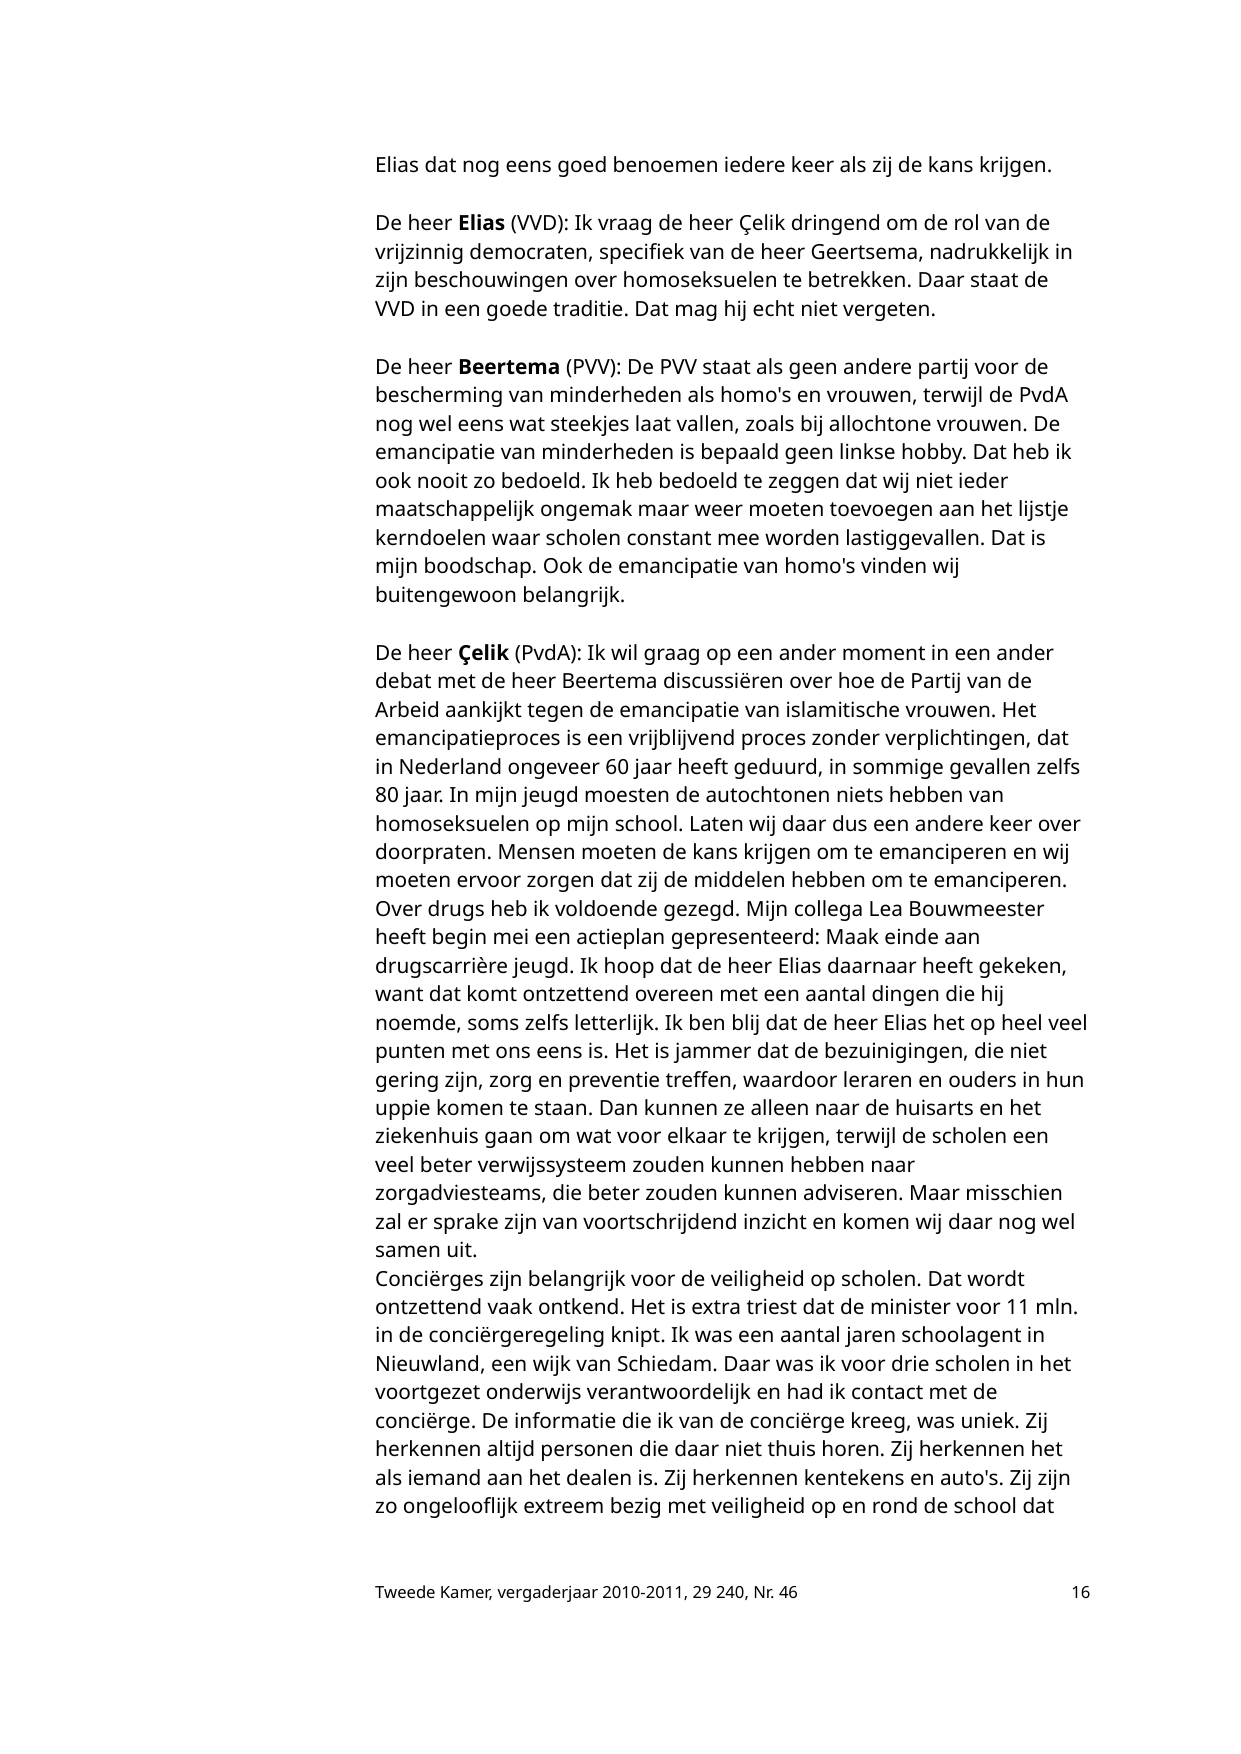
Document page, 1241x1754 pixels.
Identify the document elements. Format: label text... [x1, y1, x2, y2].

text De heer Çelik (PvdA): Ik wil graag op een ander moment in een ander debat met de heer Beertema discussiëren over hoe de Partij van de Arbeid aankijkt tegen de emancipatie van islamitische vrouwen. Het emancipatieproces is een vrijblijvend proces zonder verplichtingen, dat in Nederland ongeveer 60 jaar heeft geduurd, in sommige gevallen zelfs 80 jaar. In mijn jeugd moesten de autochtonen niets hebben van homoseksuelen op mijn school. Laten wij daar dus een andere keer over doorpraten. Mensen moeten de kans krijgen om te emanciperen en wij moeten ervoor zorgen dat zij de middelen hebben om te emanciperen. [375, 638, 1090, 894]
text Elias dat nog eens goed benoemen iedere keer als zij de kans krijgen. [375, 150, 1090, 178]
text De heer Beertema (PVV): De PVV staat als geen andere partij voor de bescherming van minderheden als homo's en vrouwen, terwijl de PvdA nog wel eens wat steekjes laat vallen, zoals bij allochtone vrouwen. De emancipatie van minderheden is bepaald geen linkse hobby. Dat heb ik ook nooit zo bedoeld. Ik heb bedoeld te zeggen dat wij niet ieder maatschappelijk ongemak maar weer moeten toevoegen aan het lijstje kerndoelen waar scholen constant mee worden lastiggevallen. Dat is mijn boodschap. Ook de emancipatie van homo's vinden wij buitengewoon belangrijk. [375, 352, 1090, 608]
text De heer Elias (VVD): Ik vraag de heer Çelik dringend om de rol van de vrijzinnig democraten, specifiek van de heer Geertsema, nadrukkelijk in zijn beschouwingen over homoseksuelen te betrekken. Daar staat de VVD in een goede traditie. Dat mag hij echt niet vergeten. [375, 208, 1090, 322]
text Conciërges zijn belangrijk voor de veiligheid op scholen. Dat wordt ontzettend vaak ontkend. Het is extra triest dat de minister voor 11 mln. in de conciërgeregeling knipt. Ik was een aantal jaren schoolagent in Nieuwland, een wijk van Schiedam. Daar was ik voor drie scholen in het voortgezet onderwijs verantwoordelijk en had ik contact met de conciërge. De informatie die ik van de conciërge kreeg, was uniek. Zij herkennen altijd personen die daar niet thuis horen. Zij herkennen het als iemand aan het dealen is. Zij herkennen kentekens en auto's. Zij zijn zo ongelooflijk extreem bezig met veiligheid op en rond de school dat [375, 1264, 1090, 1520]
text Over drugs heb ik voldoende gezegd. Mijn collega Lea Bouwmeester heeft begin mei een actieplan gepresenteerd: Maak einde aan drugscarrière jeugd. Ik hoop dat de heer Elias daarnaar heeft gekeken, want dat komt ontzettend overeen met een aantal dingen die hij noemde, soms zelfs letterlijk. Ik ben blij dat de heer Elias het op heel veel punten met ons eens is. Het is jammer dat de bezuinigingen, die niet gering zijn, zorg en preventie treffen, waardoor leraren en ouders in hun uppie komen te staan. Dan kunnen ze alleen naar de huisarts en het ziekenhuis gaan om wat voor elkaar te krijgen, terwijl de scholen een veel beter verwijssysteem zouden kunnen hebben naar zorgadviesteams, die beter zouden kunnen adviseren. Maar misschien zal er sprake zijn van voortschrijdend inzicht en komen wij daar nog wel samen uit. [375, 894, 1090, 1264]
